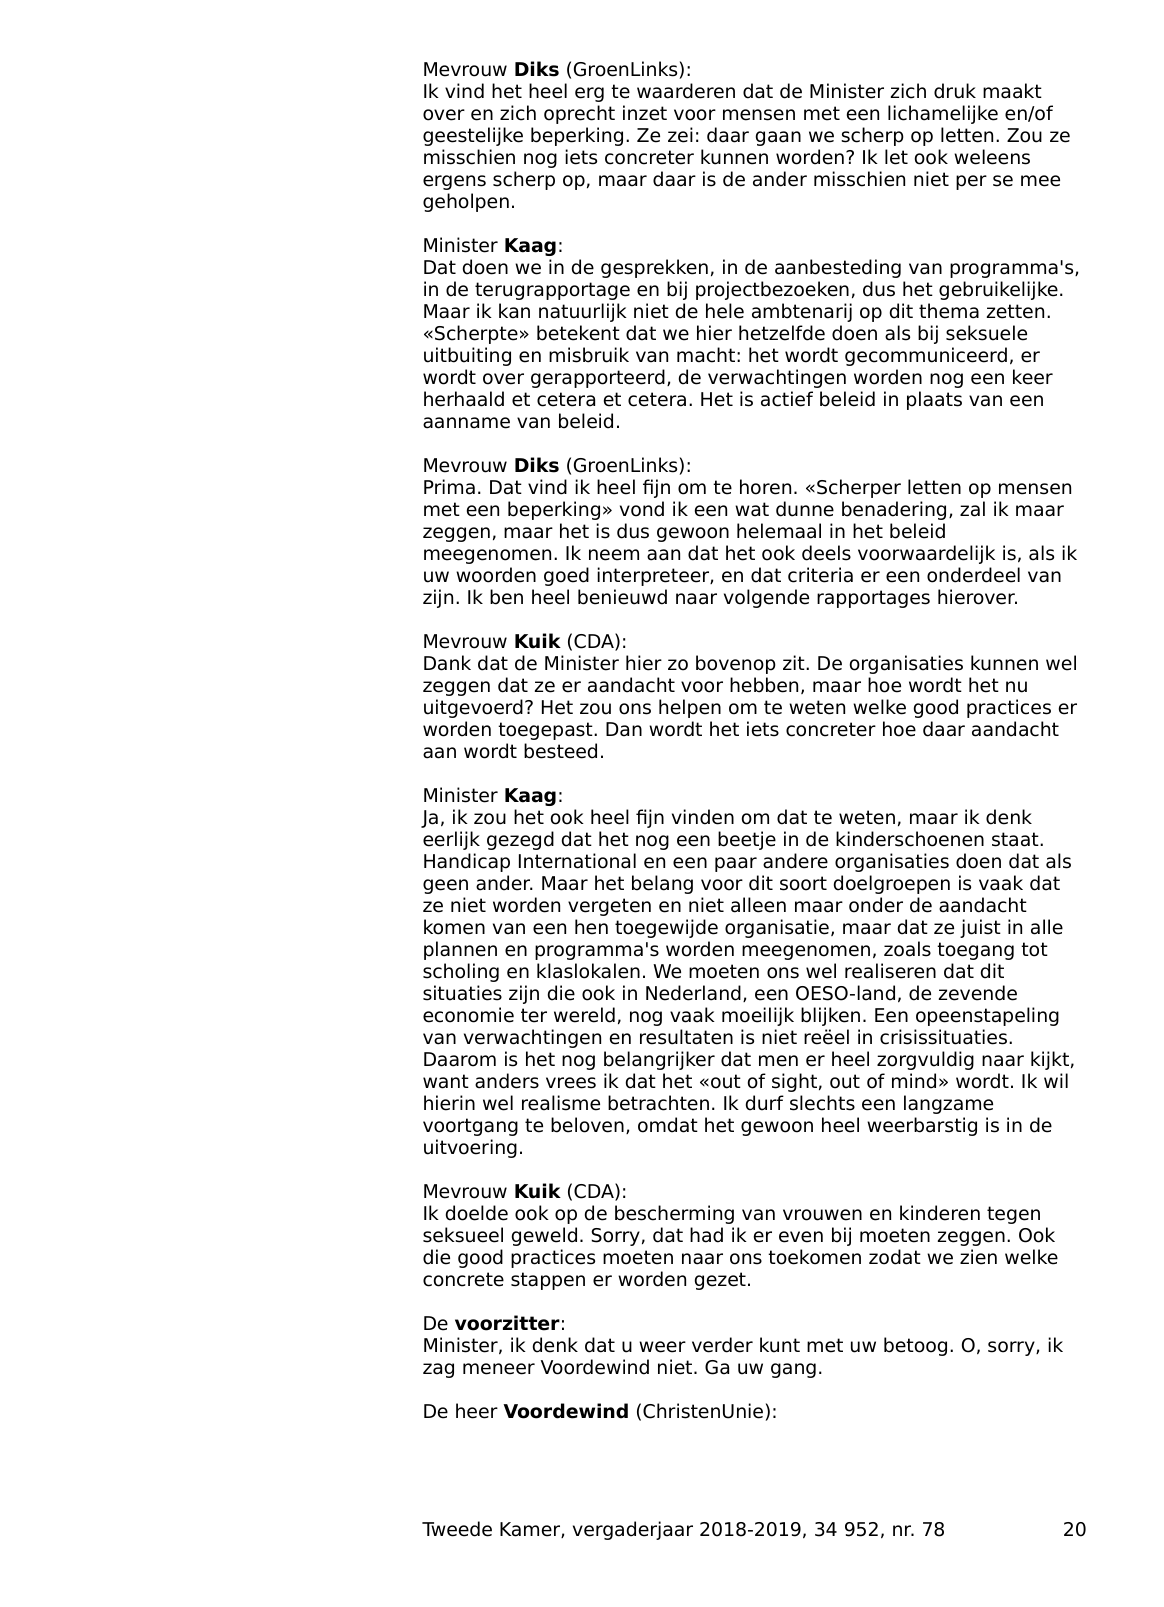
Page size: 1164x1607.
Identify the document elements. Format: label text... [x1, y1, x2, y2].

text Mevrouw Kuik (CDA): [422, 631, 1087, 653]
text Ik vind het heel erg te waarderen dat de Minister zich druk maakt over en zich oprecht inzet voor mensen met een lichamelijke en/of geestelijke beperking. Ze zei: daar gaan we scherp op letten. Zou ze misschien nog iets concreter kunnen worden? Ik let ook weleens ergens scherp op, maar daar is de ander misschien niet per se mee geholpen. [422, 81, 1087, 213]
text Mevrouw Kuik (CDA): [422, 1181, 1087, 1203]
text De voorzitter: [422, 1313, 1087, 1335]
text Mevrouw Diks (GroenLinks): [422, 59, 1087, 81]
text Dat doen we in de gesprekken, in de aanbesteding van programma's, in de terugrapportage en bij projectbezoeken, dus het gebruikelijke. Maar ik kan natuurlijk niet de hele ambtenarij op dit thema zetten. «Scherpte» betekent dat we hier hetzelfde doen als bij seksuele uitbuiting en misbruik van macht: het wordt gecommuniceerd, er wordt over gerapporteerd, de verwachtingen worden nog een keer herhaald et cetera et cetera. Het is actief beleid in plaats van een aanname van beleid. [422, 257, 1087, 433]
text Dank dat de Minister hier zo bovenop zit. De organisaties kunnen wel zeggen dat ze er aandacht voor hebben, maar hoe wordt het nu uitgevoerd? Het zou ons helpen om te weten welke good practices er worden toegepast. Dan wordt het iets concreter hoe daar aandacht aan wordt besteed. [422, 653, 1087, 763]
text Minister, ik denk dat u weer verder kunt met uw betoog. O, sorry, ik zag meneer Voordewind niet. Ga uw gang. [422, 1335, 1087, 1379]
text Minister Kaag: [422, 235, 1087, 257]
text Ik doelde ook op de bescherming van vrouwen en kinderen tegen seksueel geweld. Sorry, dat had ik er even bij moeten zeggen. Ook die good practices moeten naar ons toekomen zodat we zien welke concrete stappen er worden gezet. [422, 1203, 1087, 1291]
text De heer Voordewind (ChristenUnie): [422, 1401, 1087, 1423]
text Mevrouw Diks (GroenLinks): [422, 455, 1087, 477]
text Prima. Dat vind ik heel fijn om te horen. «Scherper letten op mensen met een beperking» vond ik een wat dunne benadering, zal ik maar zeggen, maar het is dus gewoon helemaal in het beleid meegenomen. Ik neem aan dat het ook deels voorwaardelijk is, als ik uw woorden goed interpreteer, en dat criteria er een onderdeel van zijn. Ik ben heel benieuwd naar volgende rapportages hierover. [422, 477, 1087, 609]
text Ja, ik zou het ook heel fijn vinden om dat te weten, maar ik denk eerlijk gezegd dat het nog een beetje in de kinderschoenen staat. Handicap International en een paar andere organisaties doen dat als geen ander. Maar het belang voor dit soort doelgroepen is vaak dat ze niet worden vergeten en niet alleen maar onder de aandacht komen van een hen toegewijde organisatie, maar dat ze juist in alle plannen en programma's worden meegenomen, zoals toegang tot scholing en klaslokalen. We moeten ons wel realiseren dat dit situaties zijn die ook in Nederland, een OESO-land, de zevende economie ter wereld, nog vaak moeilijk blijken. Een opeenstapeling van verwachtingen en resultaten is niet reëel in crisissituaties. Daarom is het nog belangrijker dat men er heel zorgvuldig naar kijkt, want anders vrees ik dat het «out of sight, out of mind» wordt. Ik wil hierin wel realisme betrachten. Ik durf slechts een langzame voortgang te beloven, omdat het gewoon heel weerbarstig is in de uitvoering. [422, 807, 1087, 1159]
text Minister Kaag: [422, 785, 1087, 807]
